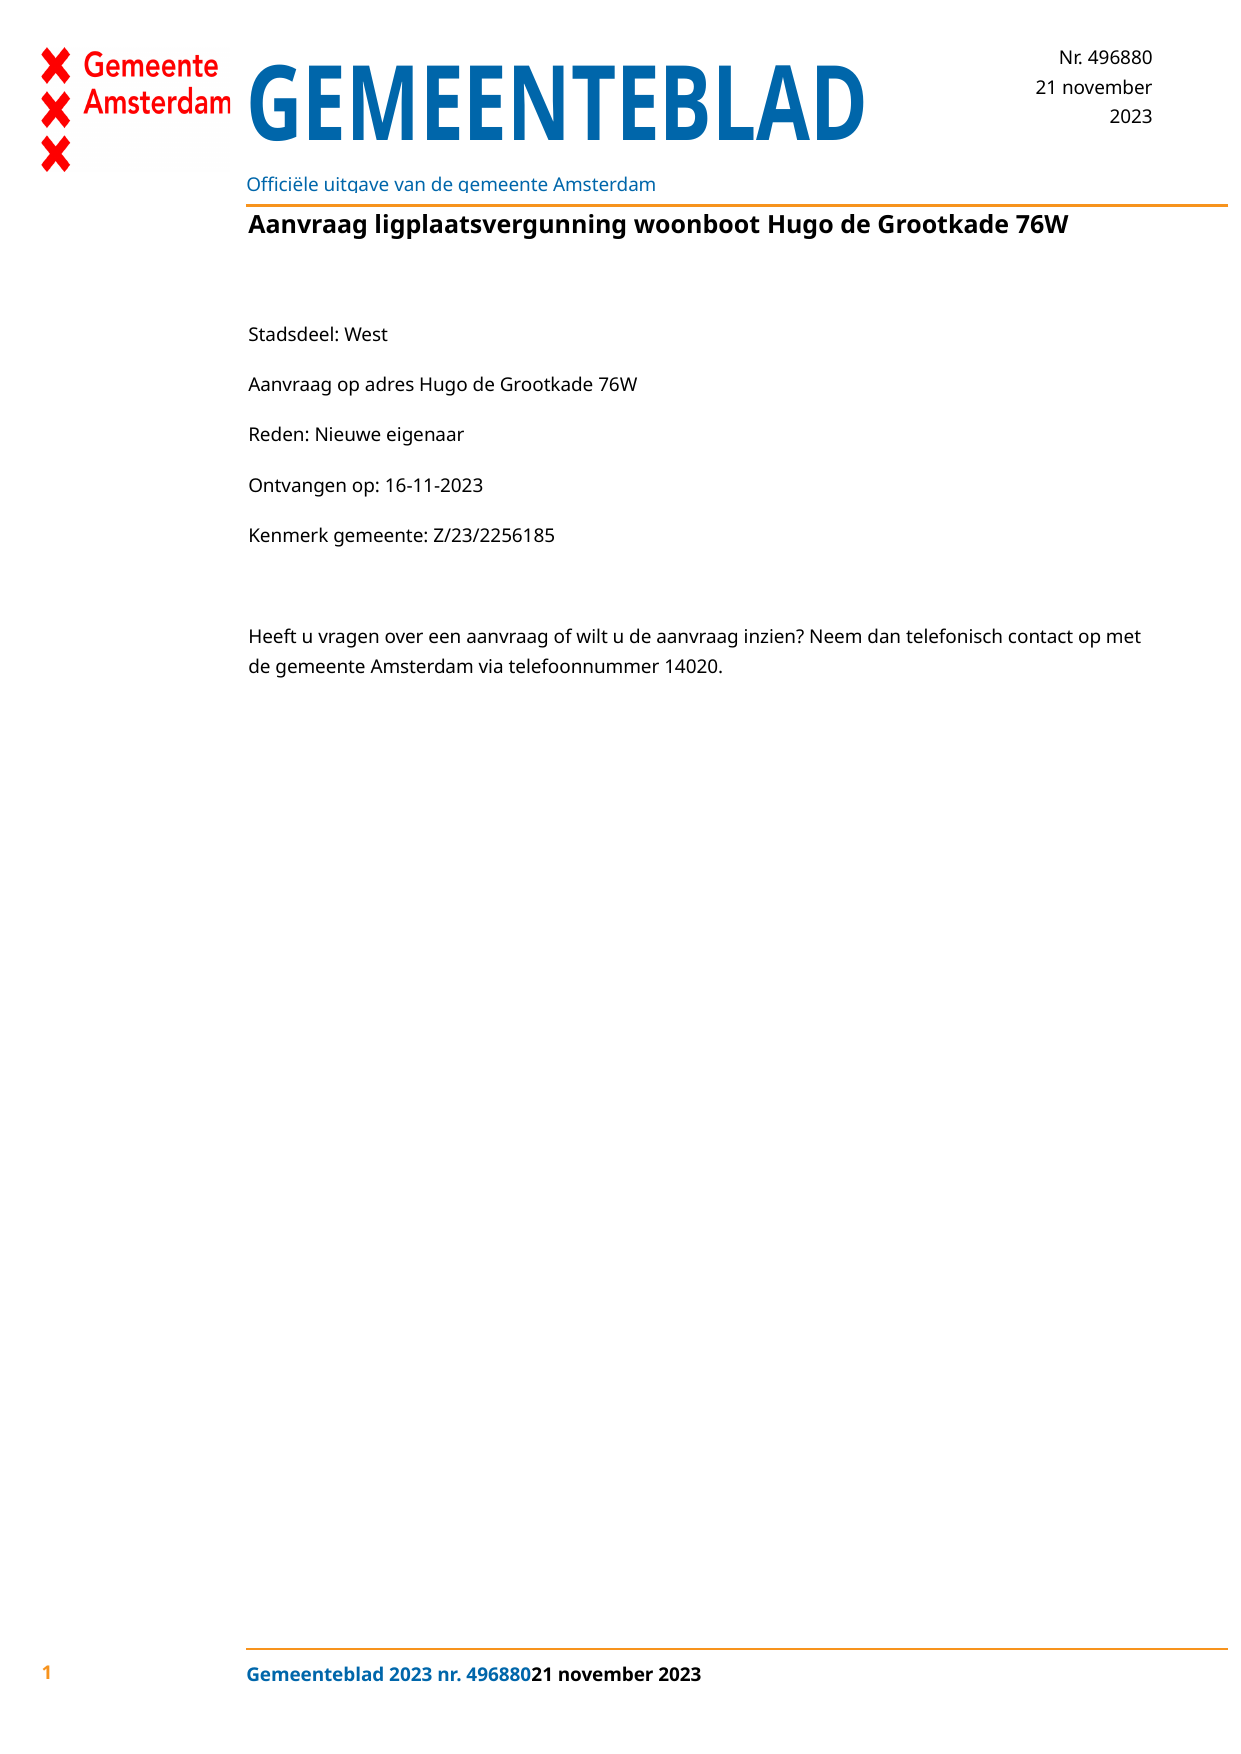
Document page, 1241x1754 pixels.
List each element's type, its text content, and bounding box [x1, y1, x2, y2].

picture [41, 47, 231, 172]
text Stadsdeel: West [248, 321, 1152, 346]
text Aanvraag op adres Hugo de Grootkade 76W [248, 371, 1152, 397]
text Heeft u vragen over een aanvraag of wilt u de aanvraag inzien? Neem dan telefonisch contact op met de gemeente Amsterdam via telefoonnummer 14020. [248, 623, 1152, 678]
text Kenmerk gemeente: Z/23/2256185 [248, 522, 1152, 548]
text Reden: Nieuwe eigenaar [248, 422, 1152, 447]
text Aanvraag ligplaatsvergunning woonboot Hugo de Grootkade 76W [248, 207, 1152, 241]
text Ontvangen op: 16-11-2023 [248, 472, 1152, 498]
